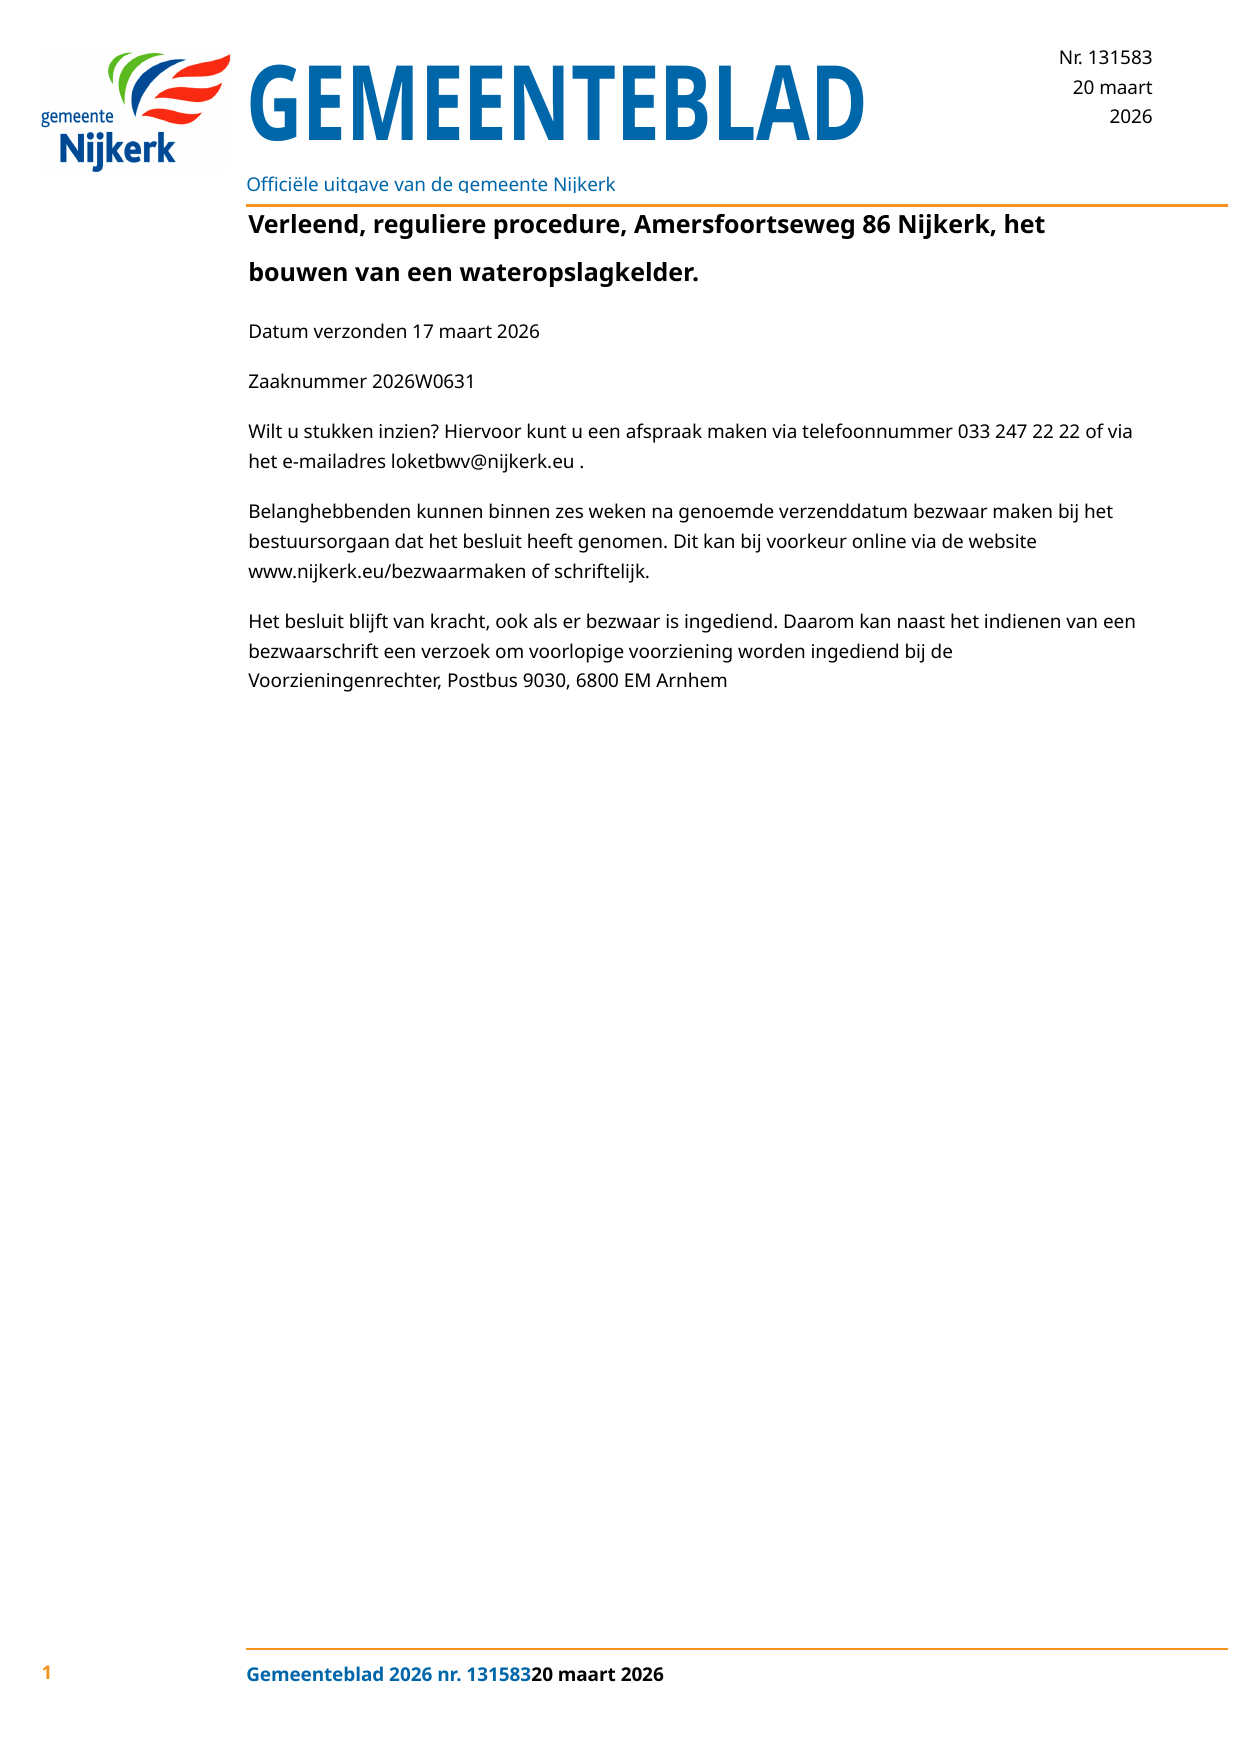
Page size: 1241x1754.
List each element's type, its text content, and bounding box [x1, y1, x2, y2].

text Verleend, reguliere procedure, Amersfoortseweg 86 Nijkerk, het bouwen van een wateropslagkelder. [248, 207, 1152, 288]
text Zaaknummer 2026W0631 [248, 368, 1152, 394]
picture [41, 47, 231, 172]
text Het besluit blijft van kracht, ook als er bezwaar is ingediend. Daarom kan naast het indienen van een bezwaarschrift een verzoek om voorlopige voorziening worden ingediend bij de Voorzieningenrechter, Postbus 9030, 6800 EM Arnhem [248, 608, 1152, 693]
text Datum verzonden 17 maart 2026 [248, 318, 1152, 344]
text Wilt u stukken inzien? Hiervoor kunt u een afspraak maken via telefoonnummer 033 247 22 22 of via het e-mailadres loketbwv@nijkerk.eu . [248, 419, 1152, 474]
text Belanghebbenden kunnen binnen zes weken na genoemde verzenddatum bezwaar maken bij het bestuursorgaan dat het besluit heeft genomen. Dit kan bij voorkeur online via de website www.nijkerk.eu/bezwaarmaken of schriftelijk. [248, 499, 1152, 584]
